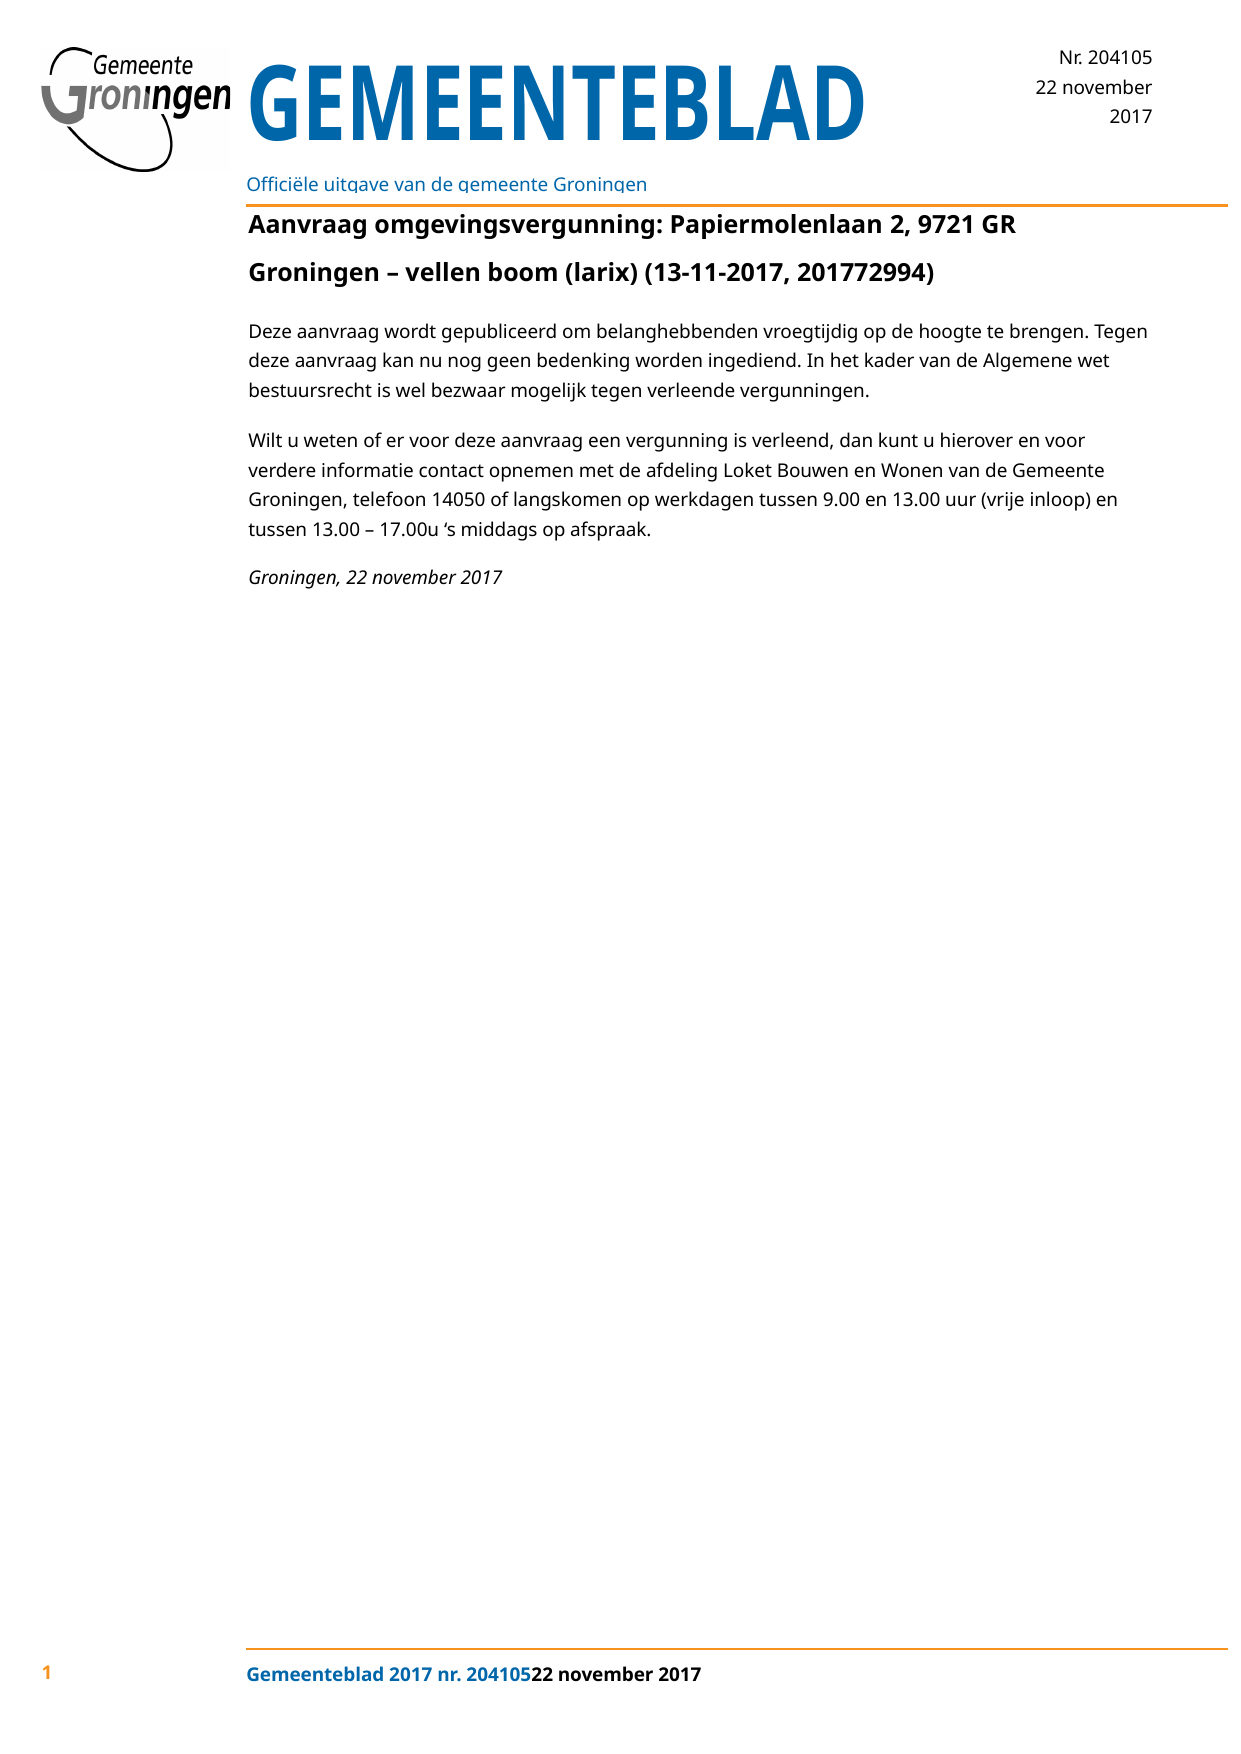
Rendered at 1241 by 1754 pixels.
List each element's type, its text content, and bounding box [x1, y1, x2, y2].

text Deze aanvraag wordt gepubliceerd om belanghebbenden vroegtijdig op de hoogte te brengen. Tegen deze aanvraag kan nu nog geen bedenking worden ingediend. In het kader van de Algemene wet bestuursrecht is wel bezwaar mogelijk tegen verleende vergunningen. [248, 318, 1152, 403]
text Wilt u weten of er voor deze aanvraag een vergunning is verleend, dan kunt u hierover en voor verdere informatie contact opnemen met de afdeling Loket Bouwen en Wonen van de Gemeente Groningen, telefoon 14050 of langskomen op werkdagen tussen 9.00 en 13.00 uur (vrije inloop) en tussen 13.00 – 17.00u ‘s middags op afspraak. [248, 427, 1152, 542]
picture [41, 47, 231, 172]
text Aanvraag omgevingsvergunning: Papiermolenlaan 2, 9721 GR Groningen – vellen boom (larix) (13-11-2017, 201772994) [248, 207, 1152, 288]
text Groningen, 22 november 2017 [248, 564, 1152, 590]
